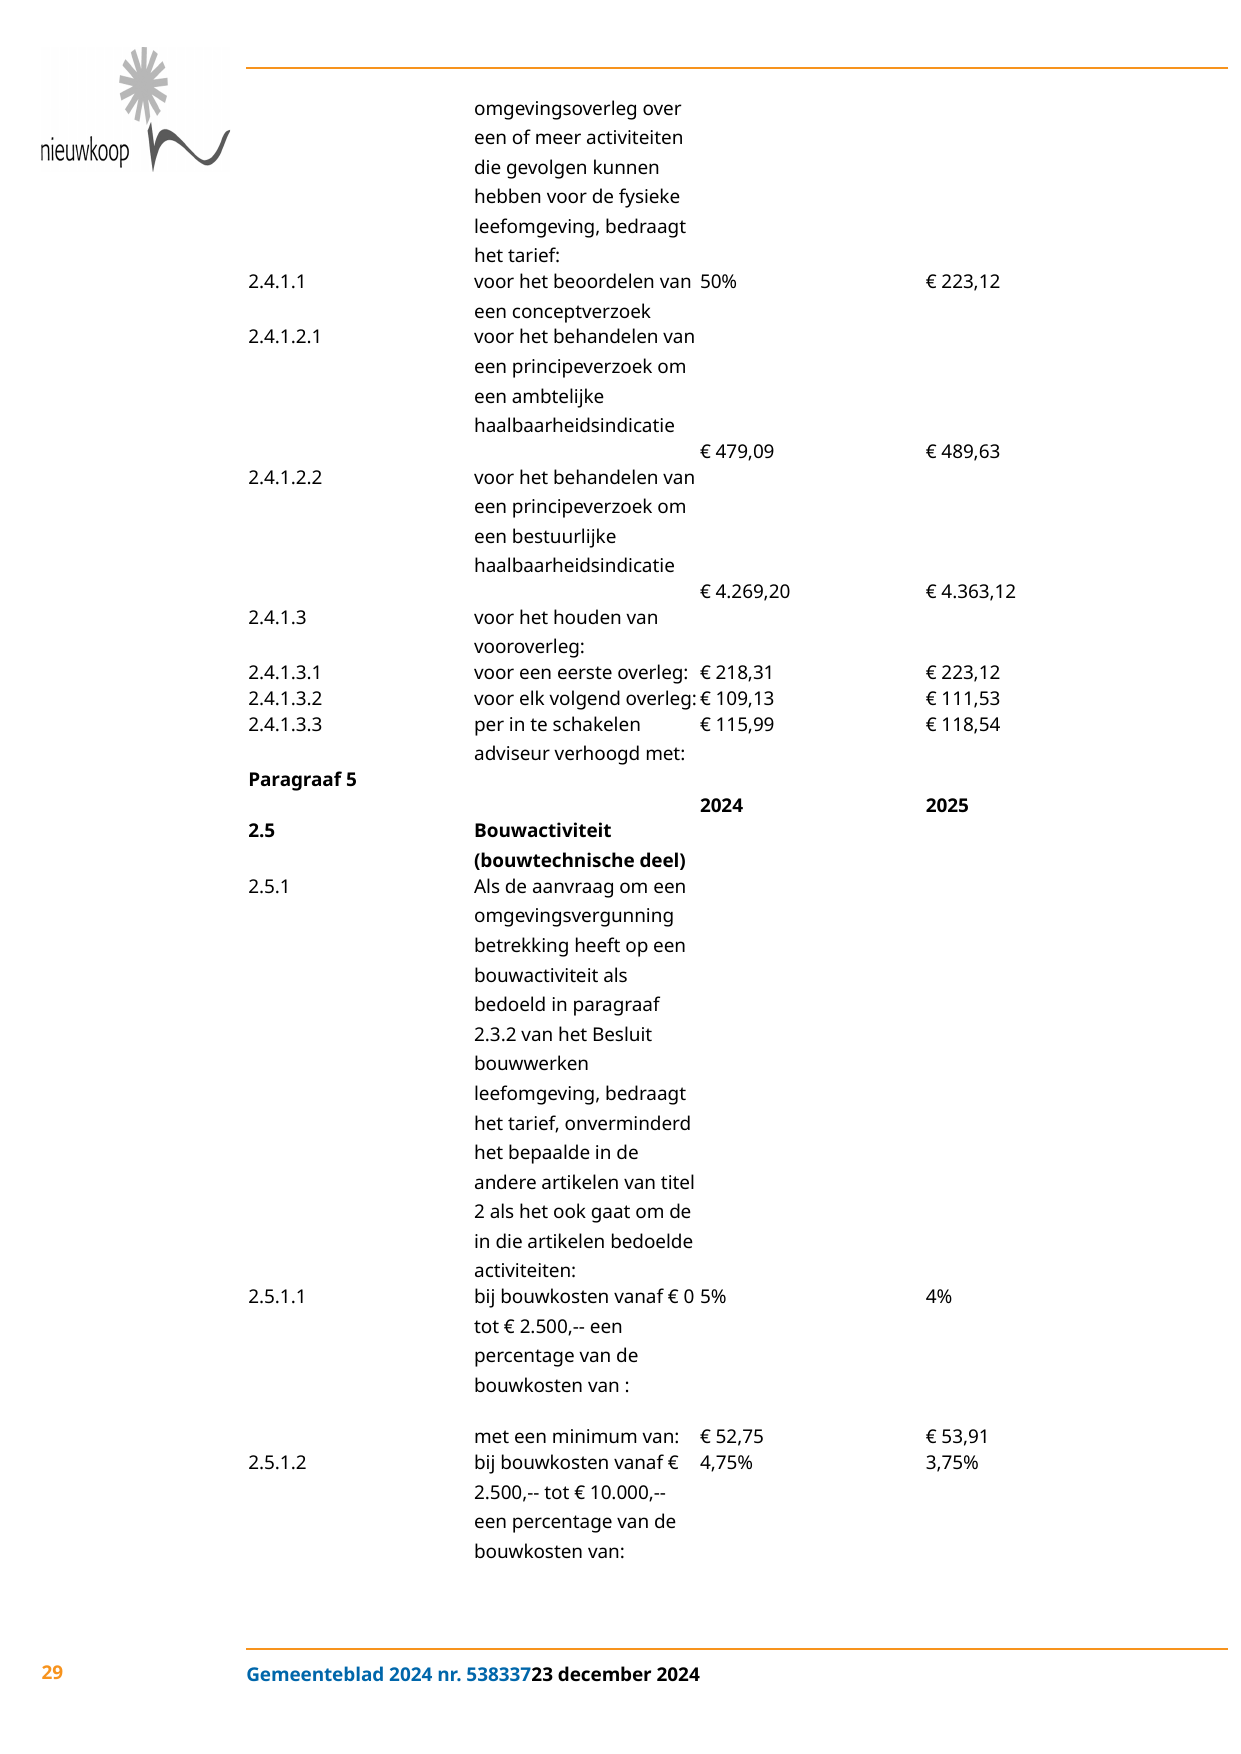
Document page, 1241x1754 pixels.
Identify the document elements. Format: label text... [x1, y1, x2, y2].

table_cell [700, 604, 926, 659]
table_cell € 4.363,12 [926, 579, 1152, 604]
table_cell € 4.269,20 [700, 579, 926, 604]
table_cell [926, 95, 1152, 268]
table_cell € 218,31 [700, 660, 926, 685]
table_cell 2.5.1.2 [248, 1449, 474, 1564]
picture [41, 47, 231, 172]
table_cell [926, 873, 1152, 1283]
table_cell voor het beoordelen van een conceptverzoek [474, 269, 700, 324]
table_cell Paragraaf 5 [248, 766, 474, 792]
table_cell [700, 464, 926, 578]
table_cell bij bouwkosten vanaf € 0 tot € 2.500,-- een percentage van de bouwkosten van : [474, 1283, 700, 1398]
table_cell 2025 [926, 792, 1152, 818]
table_cell 2.4.1.3.2 [248, 685, 474, 711]
table_cell Bouwactiviteit (bouwtechnische deel) [474, 818, 700, 873]
table_cell € 489,63 [926, 438, 1152, 464]
table_cell [474, 438, 700, 464]
table_cell [474, 579, 700, 604]
table_cell [474, 1398, 700, 1423]
table_cell € 52,75 [700, 1424, 926, 1449]
table_cell [248, 1424, 474, 1449]
table_cell [700, 766, 926, 792]
table_cell Als de aanvraag om een omgevingsvergunning betrekking heeft op een bouwactiviteit als bedoeld in paragraaf 2.3.2 van het Besluit bouwwerken leefomgeving, bedraagt het tarief, onverminderd het bepaalde in de andere artikelen van titel 2 als het ook gaat om de in die artikelen bedoelde activiteiten: [474, 873, 700, 1283]
table_cell voor het behandelen van een principeverzoek om een ambtelijke haalbaarheidsindicatie [474, 324, 700, 438]
table_cell [474, 766, 700, 792]
table_cell [248, 1398, 474, 1423]
table_cell [926, 1564, 1152, 1589]
table_cell 3,75% [926, 1449, 1152, 1564]
table_cell € 53,91 [926, 1424, 1152, 1449]
table_cell per in te schakelen adviseur verhoogd met: [474, 711, 700, 766]
table_cell [700, 1564, 926, 1589]
table_cell bij bouwkosten vanaf € 2.500,-- tot € 10.000,-- een percentage van de bouwkosten van: [474, 1449, 700, 1564]
table_cell [926, 324, 1152, 438]
table_cell [926, 1398, 1152, 1423]
table_cell met een minimum van: [474, 1424, 700, 1449]
table_cell 2.4.1.2.1 [248, 324, 474, 438]
table_cell [700, 95, 926, 268]
table_cell € 118,54 [926, 711, 1152, 766]
table_cell 4% [926, 1283, 1152, 1398]
table_cell 2.5.1 [248, 873, 474, 1283]
table_cell 2.4.1.2.2 [248, 464, 474, 578]
table_cell € 479,09 [700, 438, 926, 464]
table_cell [474, 792, 700, 818]
table_cell 2.5 [248, 818, 474, 873]
table_cell [474, 1564, 700, 1589]
table_cell [700, 873, 926, 1283]
table_cell 50% [700, 269, 926, 324]
table_cell 2.4.1.1 [248, 269, 474, 324]
table_cell € 223,12 [926, 269, 1152, 324]
table_cell 2024 [700, 792, 926, 818]
table_cell 2.4.1.3 [248, 604, 474, 659]
table_cell [248, 1564, 474, 1589]
table_cell € 223,12 [926, 660, 1152, 685]
table_cell [926, 604, 1152, 659]
table_cell [248, 792, 474, 818]
table_cell [700, 1398, 926, 1423]
table_cell 2.4.1.3.3 [248, 711, 474, 766]
table_cell voor een eerste overleg: [474, 660, 700, 685]
table_cell [926, 818, 1152, 873]
table_cell [700, 818, 926, 873]
table_cell € 109,13 [700, 685, 926, 711]
table_cell voor het houden van vooroverleg: [474, 604, 700, 659]
table_cell 2.4.1.3.1 [248, 660, 474, 685]
table_cell [926, 766, 1152, 792]
table_cell [248, 438, 474, 464]
table_cell [700, 324, 926, 438]
table_cell [248, 579, 474, 604]
table_cell 2.5.1.1 [248, 1283, 474, 1398]
table_cell omgevingsoverleg over een of meer activiteiten die gevolgen kunnen hebben voor de fysieke leefomgeving, bedraagt het tarief: [474, 95, 700, 268]
table_cell [926, 464, 1152, 578]
table_cell 5% [700, 1283, 926, 1398]
table_cell € 115,99 [700, 711, 926, 766]
table_cell 4,75% [700, 1449, 926, 1564]
table_cell voor elk volgend overleg: [474, 685, 700, 711]
table_cell € 111,53 [926, 685, 1152, 711]
table_cell voor het behandelen van een principeverzoek om een bestuurlijke haalbaarheidsindicatie [474, 464, 700, 578]
table_cell [248, 95, 474, 268]
